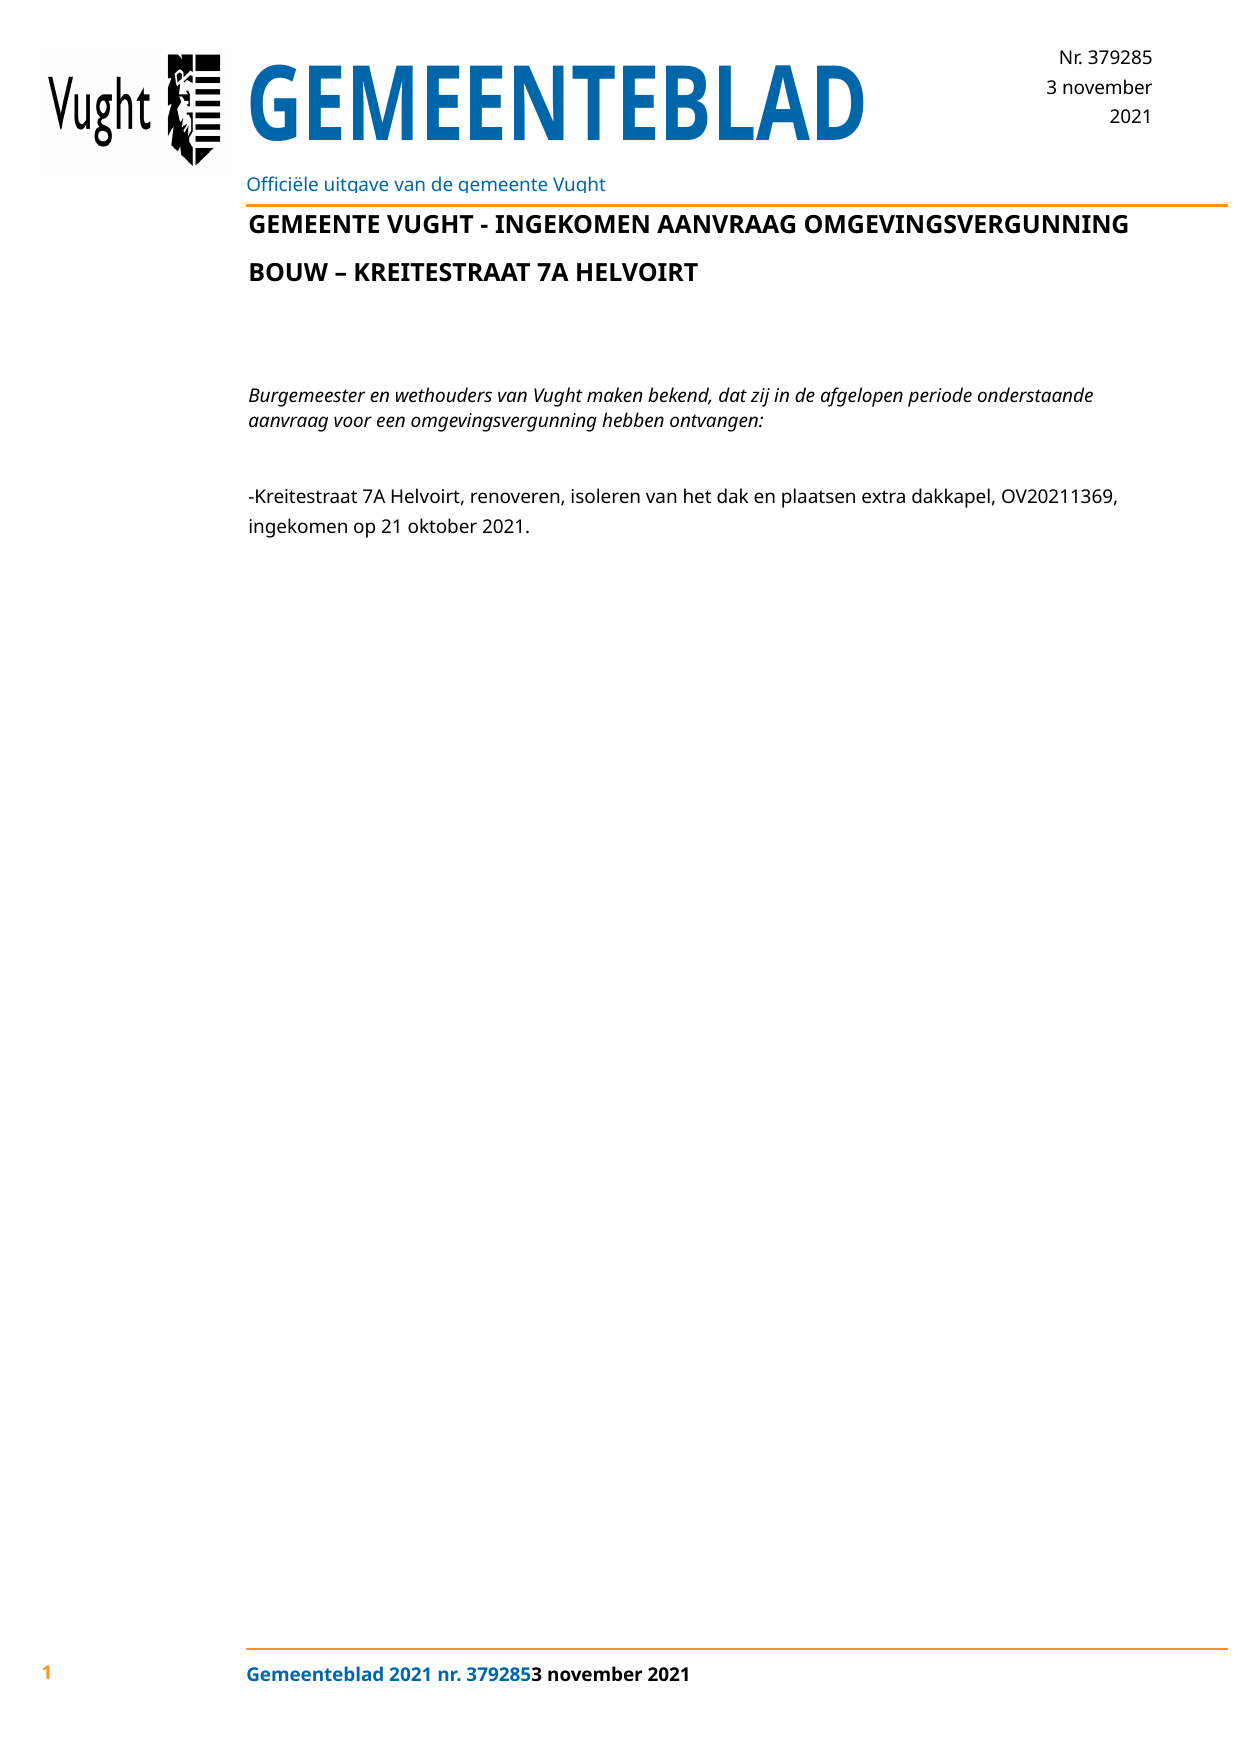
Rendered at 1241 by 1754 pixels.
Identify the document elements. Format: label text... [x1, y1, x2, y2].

text GEMEENTE VUGHT - INGEKOMEN AANVRAAG OMGEVINGSVERGUNNING BOUW – KREITESTRAAT 7A HELVOIRT [248, 207, 1152, 288]
picture [41, 47, 231, 172]
text Burgemeester en wethouders van Vught maken bekend, dat zij in de afgelopen periode onderstaande aanvraag voor een omgevingsvergunning hebben ontvangen: [248, 382, 1152, 433]
text -Kreitestraat 7A Helvoirt, renoveren, isoleren van het dak en plaatsen extra dakkapel, OV20211369, ingekomen op 21 oktober 2021. [248, 484, 1152, 539]
